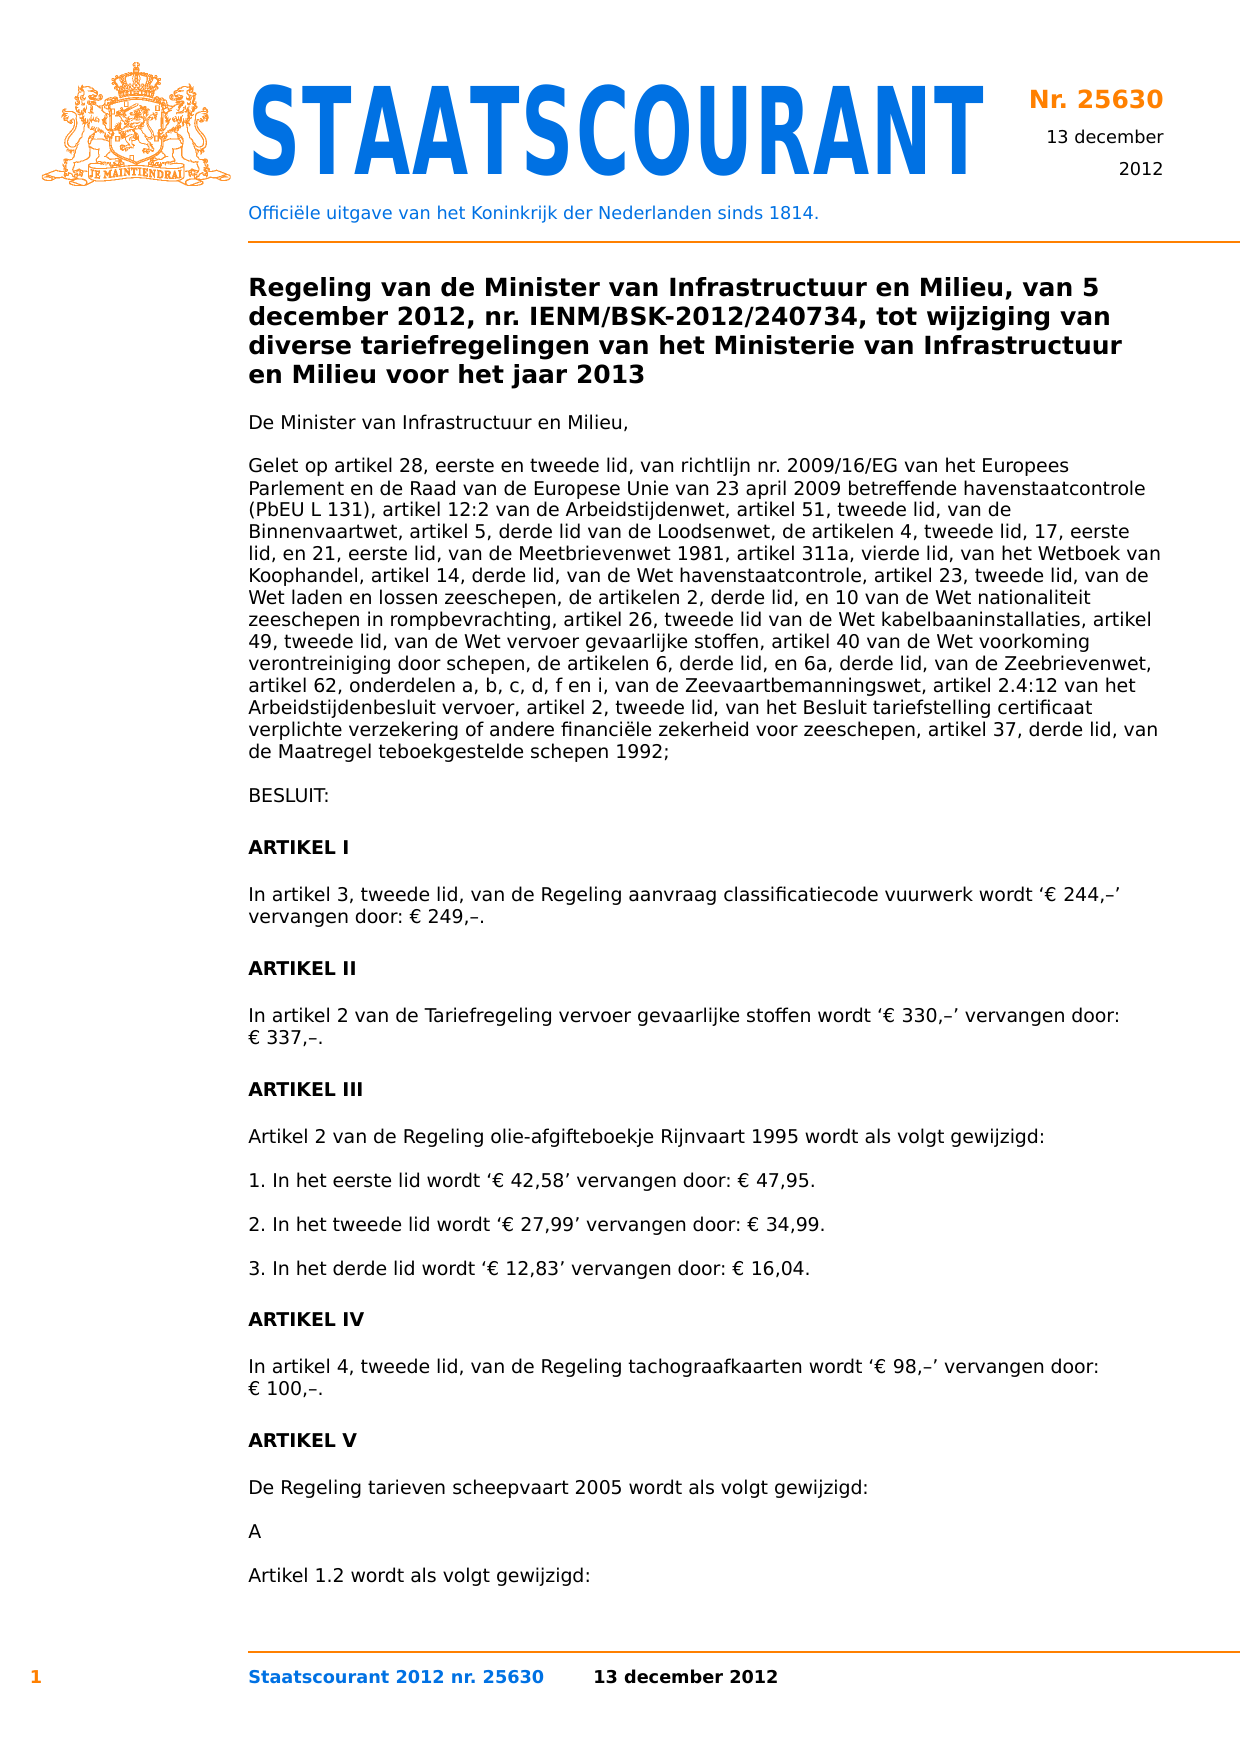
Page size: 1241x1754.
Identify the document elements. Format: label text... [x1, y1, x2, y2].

text De Minister van Infrastructuur en Milieu, [248, 412, 1163, 433]
text 3. In het derde lid wordt ‘€ 12,83’ vervangen door: € 16,04. [248, 1257, 1163, 1279]
table_header [25, 62, 248, 241]
table_header STAATSCOURANT [248, 62, 998, 203]
table_cell 13 december [998, 121, 1240, 153]
table_cell 2012 [998, 153, 1240, 203]
text 1. In het eerste lid wordt ‘€ 42,58’ vervangen door: € 47,95. [248, 1170, 1163, 1192]
text Artikel 1.2 wordt als volgt gewijzigd: [248, 1565, 1163, 1587]
subtitle ARTIKEL V [248, 1430, 1163, 1452]
table_header Nr. 25630 [998, 62, 1240, 121]
subtitle Regeling van de Minister van Infrastructuur en Milieu, van 5 december 2012, nr. IENM/BSK-2012/240734, tot wijziging van diverse tariefregelingen van het Ministerie van Infrastructuur en Milieu voor het jaar 2013 [248, 273, 1163, 390]
text De Regeling tarieven scheepvaart 2005 wordt als volgt gewijzigd: [248, 1477, 1163, 1499]
text In artikel 2 van de Tariefregeling vervoer gevaarlijke stoffen wordt ‘€ 330,–’ vervangen door: € 337,–. [248, 1005, 1163, 1049]
text In artikel 4, tweede lid, van de Regeling tachograafkaarten wordt ‘€ 98,–’ vervangen door: € 100,–. [248, 1356, 1163, 1400]
table_cell Officiële uitgave van het Koninkrijk der Nederlanden sinds 1814. [248, 203, 1240, 241]
subtitle ARTIKEL I [248, 837, 1163, 859]
subtitle ARTIKEL IV [248, 1309, 1163, 1331]
text 2. In het tweede lid wordt ‘€ 27,99’ vervangen door: € 34,99. [248, 1213, 1163, 1236]
text Artikel 2 van de Regeling olie-afgifteboekje Rijnvaart 1995 wordt als volgt gewijzigd: [248, 1126, 1163, 1148]
subtitle ARTIKEL III [248, 1079, 1163, 1101]
text BESLUIT: [248, 785, 1163, 807]
text Gelet op artikel 28, eerste en tweede lid, van richtlijn nr. 2009/16/EG van het Europees Parlement en de Raad van de Europese Unie van 23 april 2009 betreffende havenstaatcontrole (PbEU L 131), artikel 12:2 van de Arbeidstijdenwet, artikel 51, tweede lid, van de Binnenvaartwet, artikel 5, derde lid van de Loodsenwet, de artikelen 4, tweede lid, 17, eerste lid, en 21, eerste lid, van de Meetbrievenwet 1981, artikel 311a, vierde lid, van het Wetboek van Koophandel, artikel 14, derde lid, van de Wet havenstaatcontrole, artikel 23, tweede lid, van de Wet laden en lossen zeeschepen, de artikelen 2, derde lid, en 10 van de Wet nationaliteit zeeschepen in rompbevrachting, artikel 26, tweede lid van de Wet kabelbaaninstallaties, artikel 49, tweede lid, van de Wet vervoer gevaarlijke stoffen, artikel 40 van de Wet voorkoming verontreiniging door schepen, de artikelen 6, derde lid, en 6a, derde lid, van de Zeebrievenwet, artikel 62, onderdelen a, b, c, d, f en i, van de Zeevaartbemanningswet, artikel 2.4:12 van het Arbeidstijdenbesluit vervoer, artikel 2, tweede lid, van het Besluit tariefstelling certificaat verplichte verzekering of andere financiële zekerheid voor zeeschepen, artikel 37, derde lid, van de Maatregel teboekgestelde schepen 1992; [248, 455, 1163, 763]
subtitle ARTIKEL II [248, 958, 1163, 980]
text In artikel 3, tweede lid, van de Regeling aanvraag classificatiecode vuurwerk wordt ‘€ 244,–’ vervangen door: € 249,–. [248, 884, 1163, 928]
text A [248, 1521, 1163, 1543]
picture [41, 62, 231, 186]
